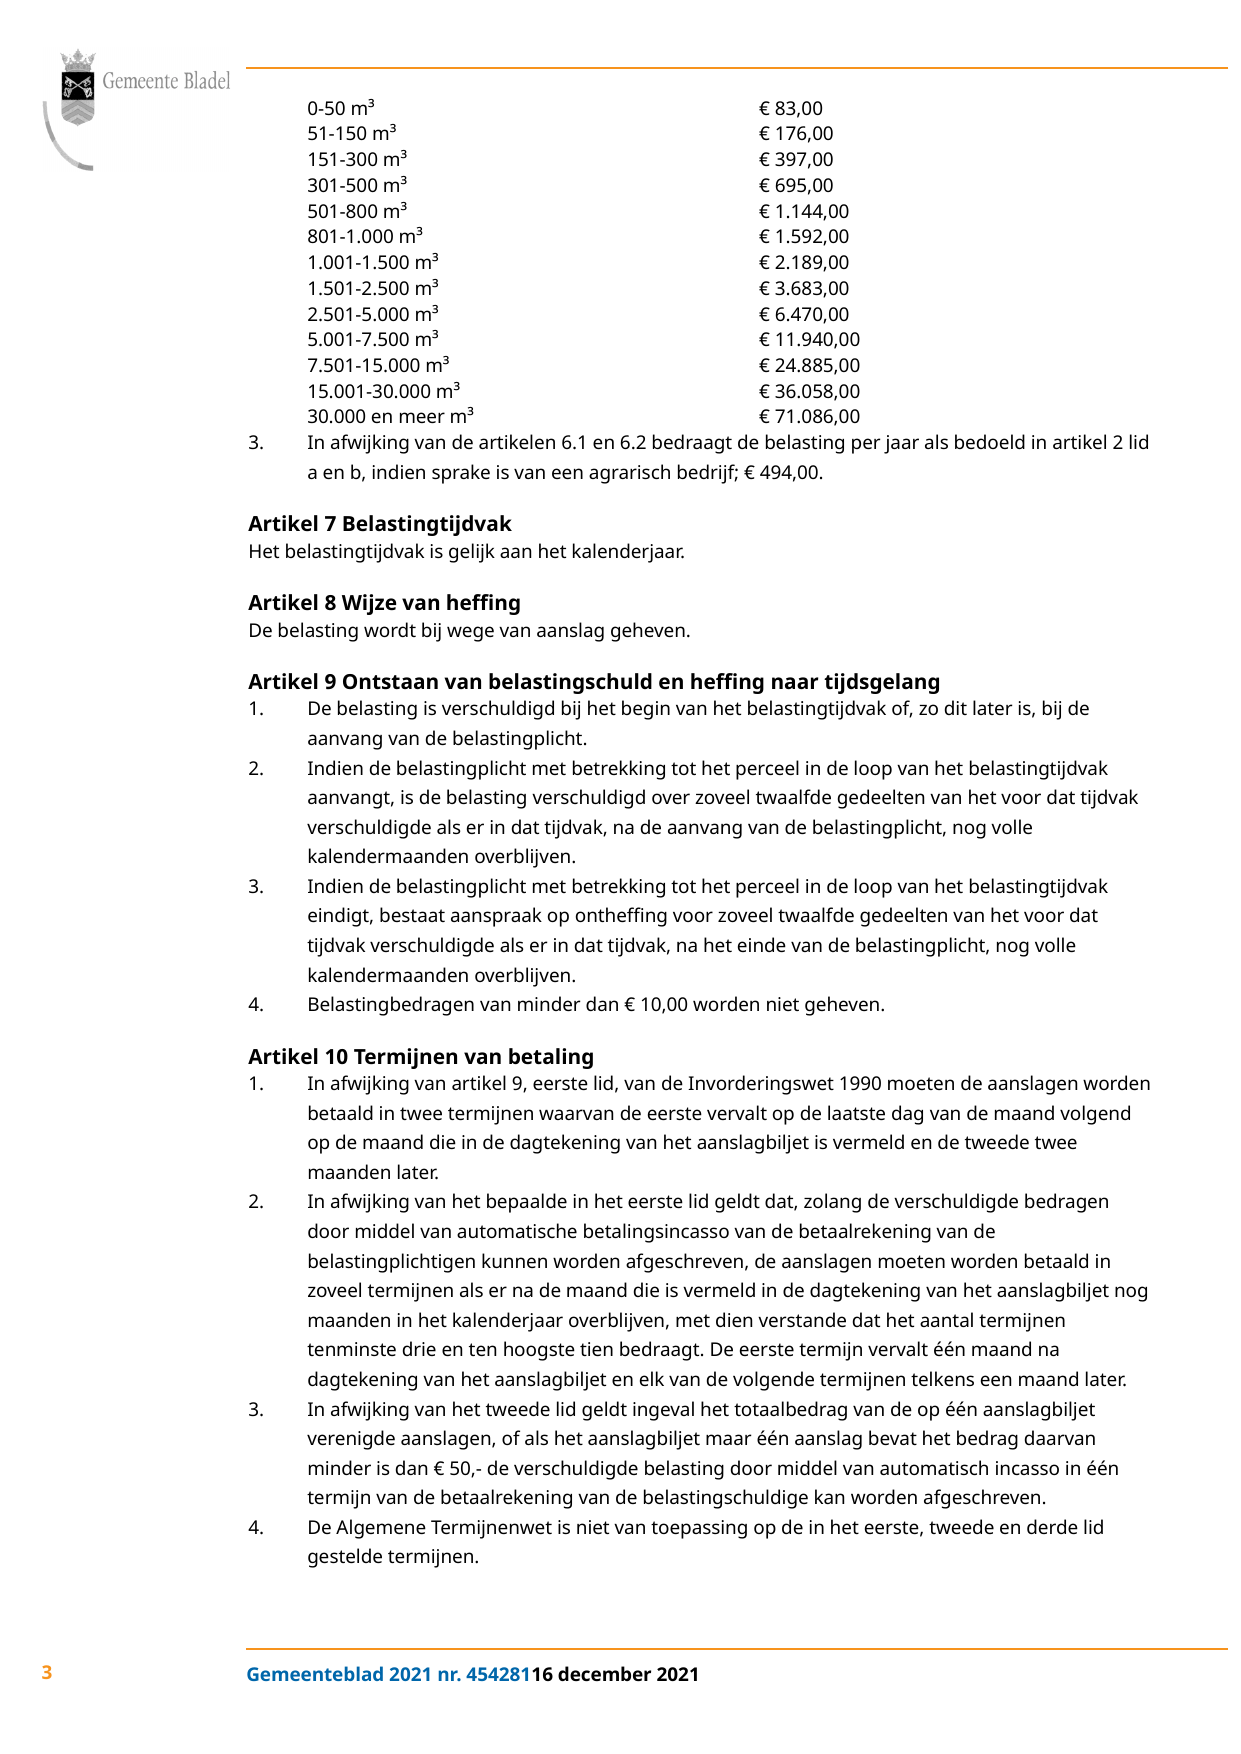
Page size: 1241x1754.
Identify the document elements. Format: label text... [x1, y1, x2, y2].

text Artikel 8 Wijze van heffing [248, 588, 1152, 617]
table_cell € 24.885,00 [759, 352, 1211, 378]
list De Algemene Termijnenwet is niet van toepassing op de in het eerste, tweede en derde lid gestelde termijnen. [248, 1514, 1152, 1569]
list De belasting is verschuldigd bij het begin van het belastingtijdvak of, zo dit later is, bij de aanvang van de belastingplicht. [248, 696, 1152, 751]
table_cell € 1.144,00 [759, 198, 1211, 223]
table_cell 2.501-5.000 m³ [307, 301, 759, 326]
table_cell € 6.470,00 [759, 301, 1211, 326]
table_cell 7.501-15.000 m³ [307, 352, 759, 378]
list Indien de belastingplicht met betrekking tot het perceel in de loop van het belastingtijdvak aanvangt, is de belasting verschuldigd over zoveel twaalfde gedeelten van het voor dat tijdvak verschuldigde als er in dat tijdvak, na de aanvang van de belastingplicht, nog volle kalendermaanden overblijven. [248, 755, 1152, 869]
table_header € 83,00 [759, 95, 1211, 121]
table_cell € 3.683,00 [759, 275, 1211, 301]
table_cell 801-1.000 m³ [307, 224, 759, 249]
table_cell 301-500 m³ [307, 172, 759, 198]
list Belastingbedragen van minder dan € 10,00 worden niet geheven. [248, 991, 1152, 1017]
table_cell € 695,00 [759, 172, 1211, 198]
picture [41, 47, 231, 172]
table_cell € 176,00 [759, 121, 1211, 146]
list In afwijking van het tweede lid geldt ingeval het totaalbedrag van de op één aanslagbiljet verenigde aanslagen, of als het aanslagbiljet maar één aanslag bevat het bedrag daarvan minder is dan € 50,- de verschuldigde belasting door middel van automatisch incasso in één termijn van de betaalrekening van de belastingschuldige kan worden afgeschreven. [248, 1396, 1152, 1510]
table_cell 15.001-30.000 m³ [307, 378, 759, 404]
text Artikel 10 Termijnen van betaling [248, 1042, 1152, 1070]
table_cell 1.501-2.500 m³ [307, 275, 759, 301]
text Het belastingtijdvak is gelijk aan het kalenderjaar. [248, 538, 1152, 564]
table_cell € 2.189,00 [759, 249, 1211, 275]
table_cell € 36.058,00 [759, 378, 1211, 404]
table_cell 501-800 m³ [307, 198, 759, 223]
table_cell 151-300 m³ [307, 146, 759, 172]
list Indien de belastingplicht met betrekking tot het perceel in de loop van het belastingtijdvak eindigt, bestaat aanspraak op ontheffing voor zoveel twaalfde gedeelten van het voor dat tijdvak verschuldigde als er in dat tijdvak, na het einde van de belastingplicht, nog volle kalendermaanden overblijven. [248, 873, 1152, 988]
text Artikel 9 Ontstaan van belastingschuld en heffing naar tijdsgelang [248, 667, 1152, 696]
list In afwijking van het bepaalde in het eerste lid geldt dat, zolang de verschuldigde bedragen door middel van automatische betalingsincasso van de betaalrekening van de belastingplichtigen kunnen worden afgeschreven, de aanslagen moeten worden betaald in zoveel termijnen als er na de maand die is vermeld in de dagtekening van het aanslagbiljet nog maanden in het kalenderjaar overblijven, met dien verstande dat het aantal termijnen tenminste drie en ten hoogste tien bedraagt. De eerste termijn vervalt één maand na dagtekening van het aanslagbiljet en elk van de volgende termijnen telkens een maand later. [248, 1189, 1152, 1392]
table_cell € 1.592,00 [759, 224, 1211, 249]
table_header 0-50 m³ [307, 95, 759, 121]
text Artikel 7 Belastingtijdvak [248, 509, 1152, 538]
table_cell 5.001-7.500 m³ [307, 326, 759, 352]
table_cell € 11.940,00 [759, 326, 1211, 352]
list In afwijking van de artikelen 6.1 en 6.2 bedraagt de belasting per jaar als bedoeld in artikel 2 lid a en b, indien sprake is van een agrarisch bedrijf; € 494,00. [248, 429, 1152, 485]
table_cell 30.000 en meer m³ [307, 404, 759, 429]
list In afwijking van artikel 9, eerste lid, van de Invorderingswet 1990 moeten de aanslagen worden betaald in twee termijnen waarvan de eerste vervalt op de laatste dag van de maand volgend op de maand die in de dagtekening van het aanslagbiljet is vermeld en de tweede twee maanden later. [248, 1070, 1152, 1185]
table_cell 1.001-1.500 m³ [307, 249, 759, 275]
table_cell 51-150 m³ [307, 121, 759, 146]
text De belasting wordt bij wege van aanslag geheven. [248, 617, 1152, 642]
table_cell € 397,00 [759, 146, 1211, 172]
table_cell € 71.086,00 [759, 404, 1211, 429]
